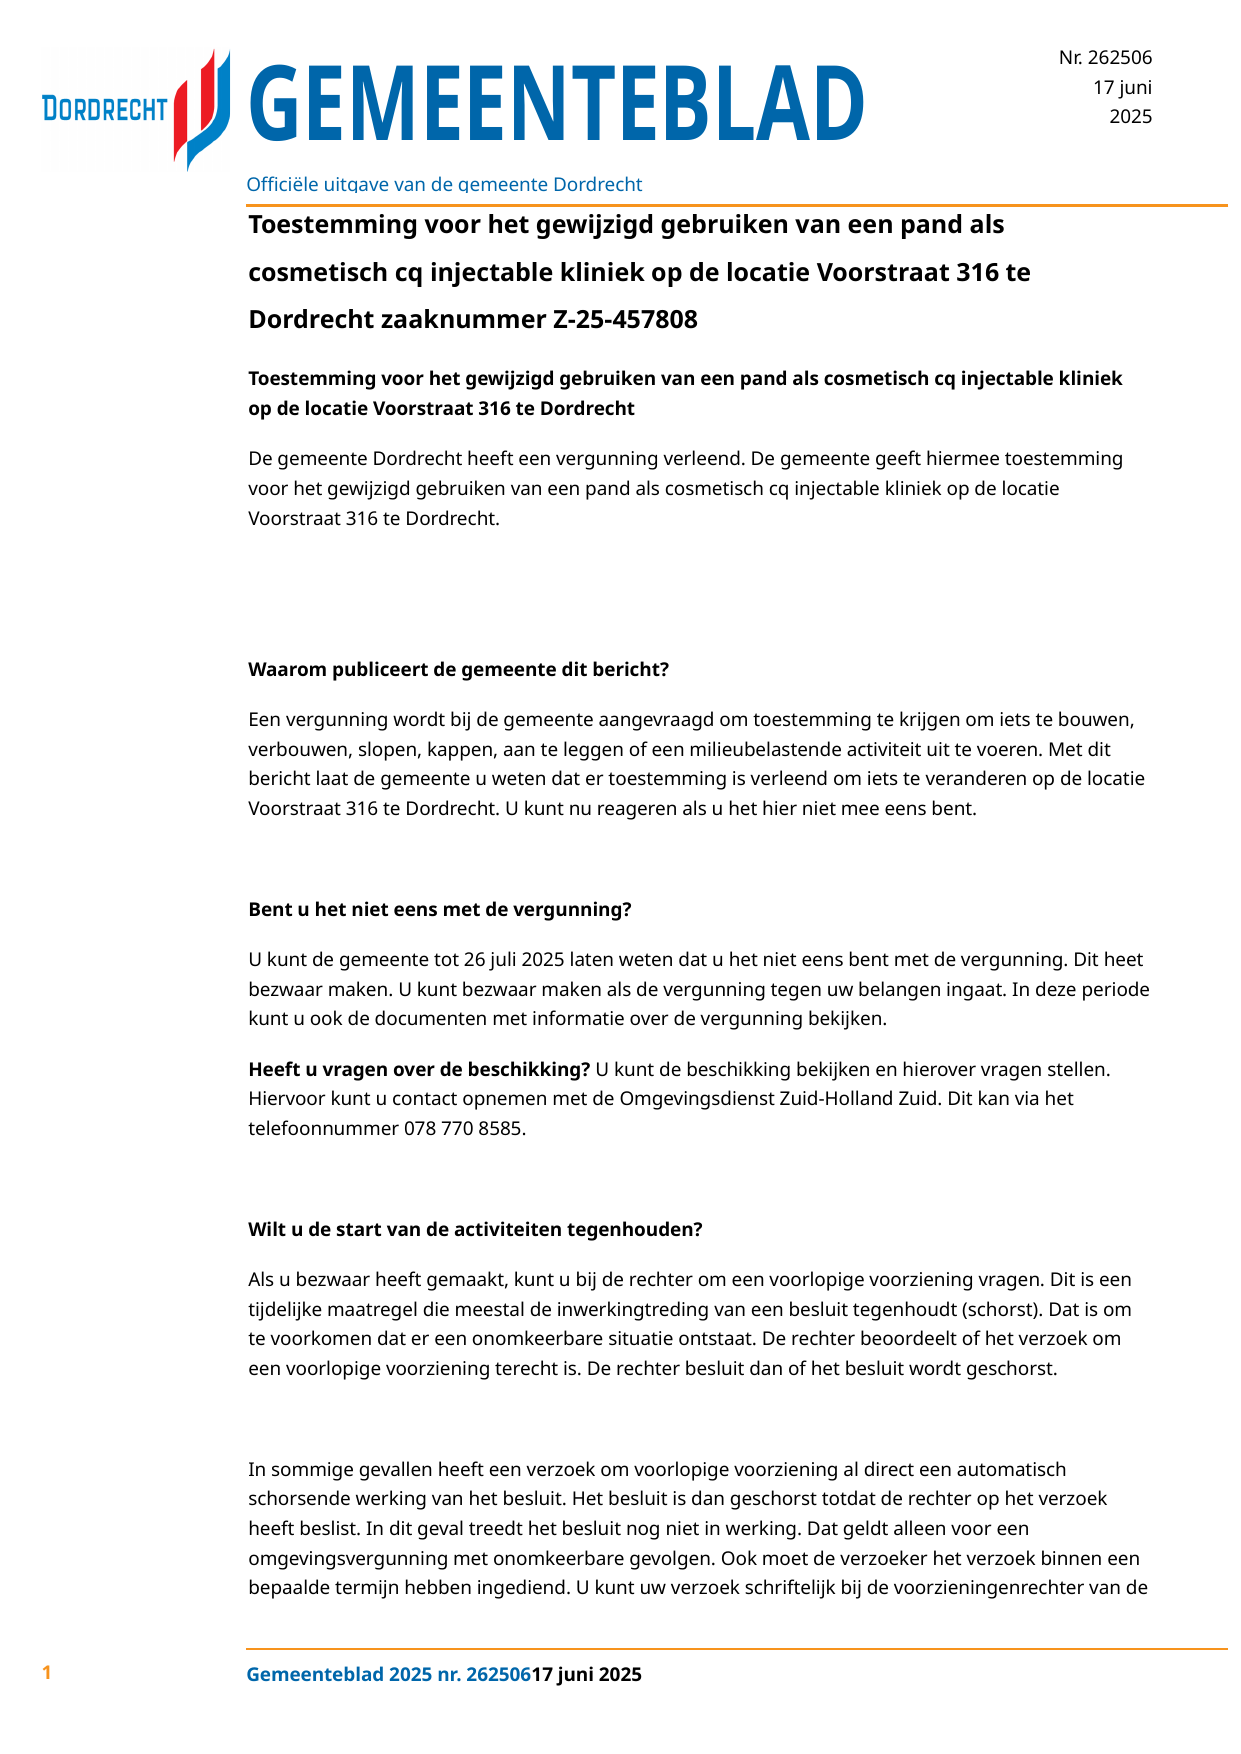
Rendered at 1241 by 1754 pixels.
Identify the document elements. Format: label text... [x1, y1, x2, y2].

text Wilt u de start van de activiteiten tegenhouden? [248, 1216, 1152, 1242]
text Toestemming voor het gewijzigd gebruiken van een pand als cosmetisch cq injectable kliniek op de locatie Voorstraat 316 te Dordrecht [248, 366, 1152, 421]
text Heeft u vragen over de beschikking? U kunt de beschikking bekijken en hierover vragen stellen. Hiervoor kunt u contact opnemen met de Omgevingsdienst Zuid-Holland Zuid. Dit kan via het telefoonnummer 078 770 8585. [248, 1056, 1152, 1141]
picture [41, 47, 231, 172]
text Een vergunning wordt bij de gemeente aangevraagd om toestemming te krijgen om iets te bouwen, verbouwen, slopen, kappen, aan te leggen of een milieubelastende activiteit uit te voeren. Met dit bericht laat de gemeente u weten dat er toestemming is verleend om iets te veranderen op de locatie Voorstraat 316 te Dordrecht. U kunt nu reageren als u het hier niet mee eens bent. [248, 706, 1152, 821]
text Waarom publiceert de gemeente dit bericht? [248, 656, 1152, 682]
text U kunt de gemeente tot 26 juli 2025 laten weten dat u het niet eens bent met de vergunning. Dit heet bezwaar maken. U kunt bezwaar maken als de vergunning tegen uw belangen ingaat. In deze periode kunt u ook de documenten met informatie over de vergunning bekijken. [248, 946, 1152, 1031]
text De gemeente Dordrecht heeft een vergunning verleend. De gemeente geeft hiermee toestemming voor het gewijzigd gebruiken van een pand als cosmetisch cq injectable kliniek op de locatie Voorstraat 316 te Dordrecht. [248, 446, 1152, 530]
text In sommige gevallen heeft een verzoek om voorlopige voorziening al direct een automatisch schorsende werking van het besluit. Het besluit is dan geschorst totdat de rechter op het verzoek heeft beslist. In dit geval treedt het besluit nog niet in werking. Dat geldt alleen voor een omgevingsvergunning met onomkeerbare gevolgen. Ook moet de verzoeker het verzoek binnen een bepaalde termijn hebben ingediend. U kunt uw verzoek schriftelijk bij de voorzieningenrechter van de [248, 1456, 1152, 1600]
text Toestemming voor het gewijzigd gebruiken van een pand als cosmetisch cq injectable kliniek op de locatie Voorstraat 316 te Dordrecht zaaknummer Z-25-457808 [248, 207, 1152, 336]
text Bent u het niet eens met de vergunning? [248, 896, 1152, 922]
text Als u bezwaar heeft gemaakt, kunt u bij de rechter om een voorlopige voorziening vragen. Dit is een tijdelijke maatregel die meestal de inwerkingtreding van een besluit tegenhoudt (schorst). Dat is om te voorkomen dat er een onomkeerbare situatie ontstaat. De rechter beoordeelt of het verzoek om een voorlopige voorziening terecht is. De rechter besluit dan of het besluit wordt geschorst. [248, 1266, 1152, 1381]
